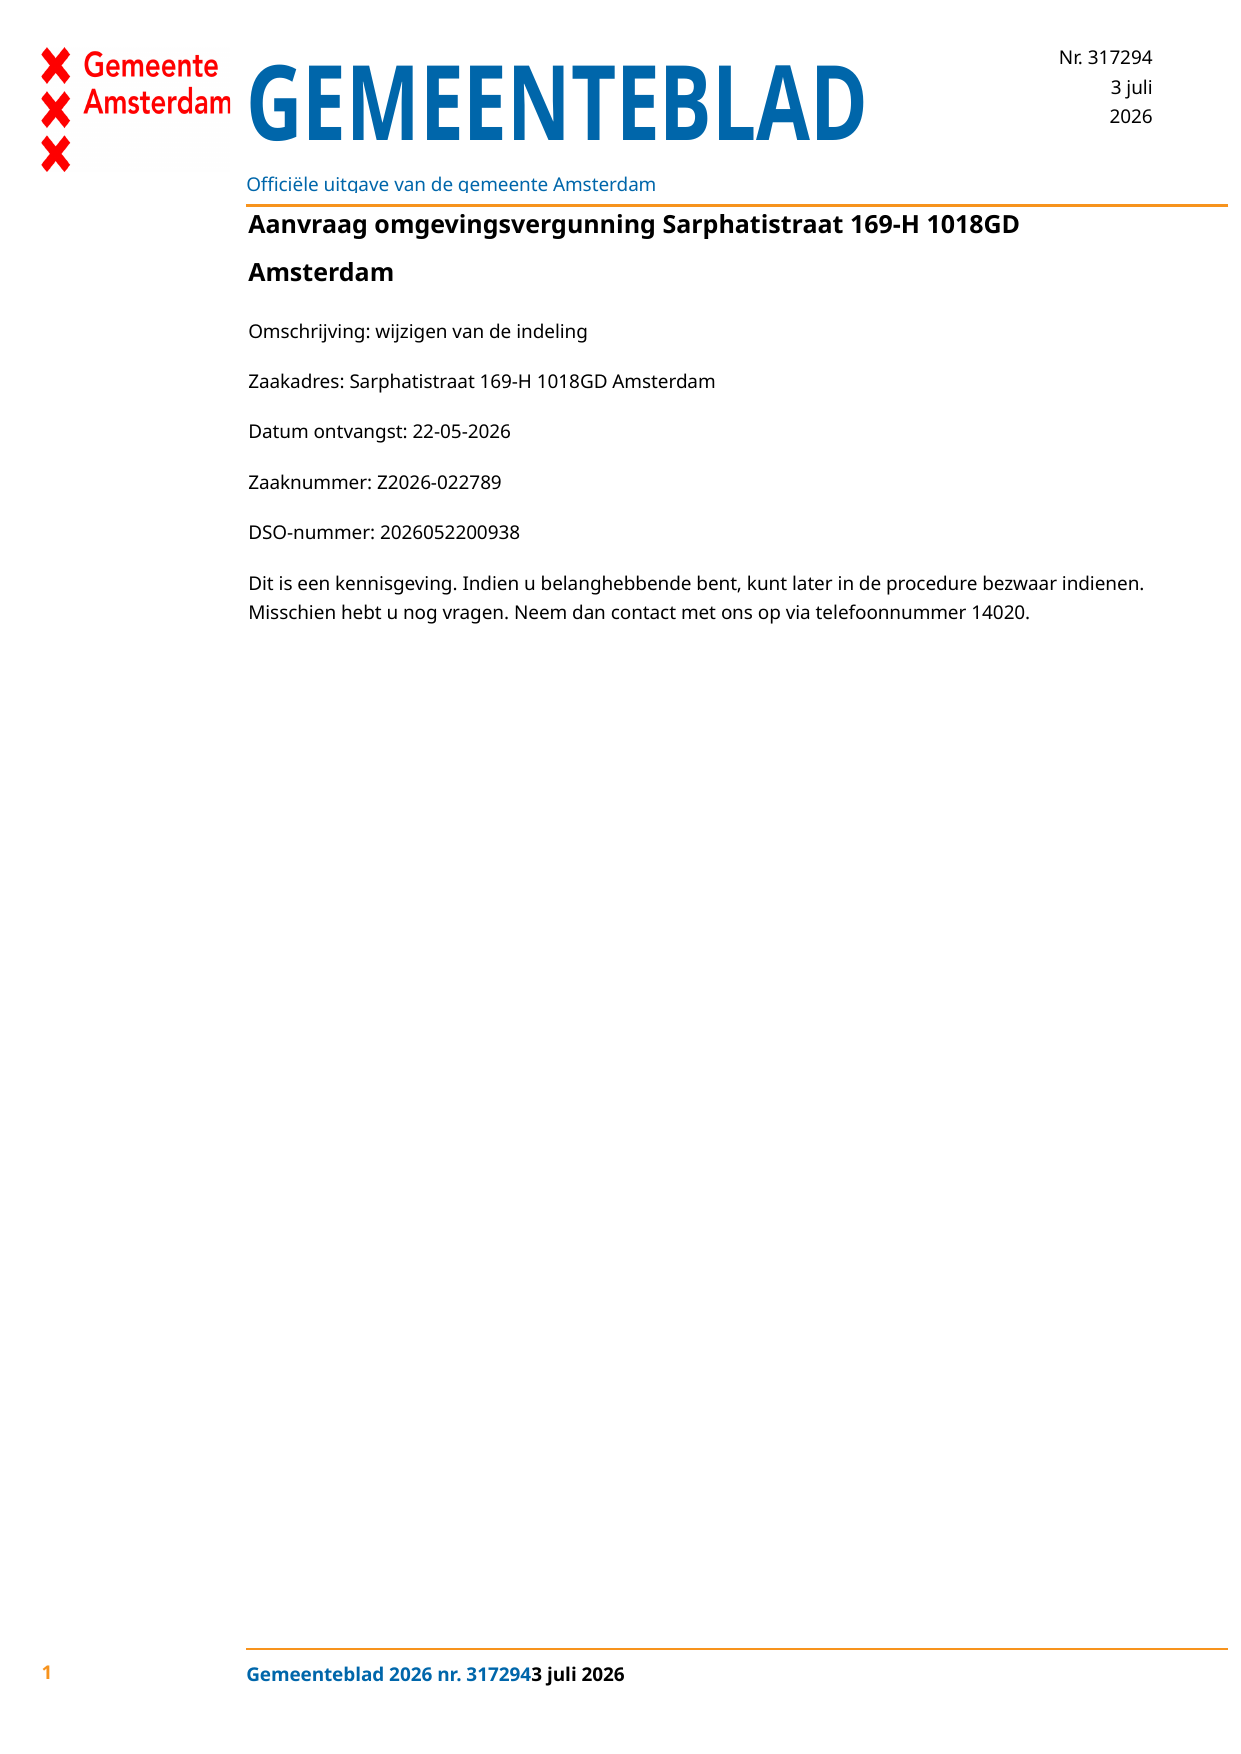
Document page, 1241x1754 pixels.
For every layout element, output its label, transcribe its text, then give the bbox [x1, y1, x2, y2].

text DSO-nummer: 2026052200938 [248, 519, 1152, 545]
text Aanvraag omgevingsvergunning Sarphatistraat 169-H 1018GD Amsterdam [248, 207, 1152, 288]
picture [41, 47, 231, 172]
text Dit is een kennisgeving. Indien u belanghebbende bent, kunt later in de procedure bezwaar indienen. Misschien hebt u nog vragen. Neem dan contact met ons op via telefoonnummer 14020. [248, 570, 1152, 625]
text Omschrijving: wijzigen van de indeling [248, 318, 1152, 344]
text Zaakadres: Sarphatistraat 169-H 1018GD Amsterdam [248, 368, 1152, 394]
text Datum ontvangst: 22-05-2026 [248, 419, 1152, 444]
text Zaaknummer: Z2026-022789 [248, 469, 1152, 495]
